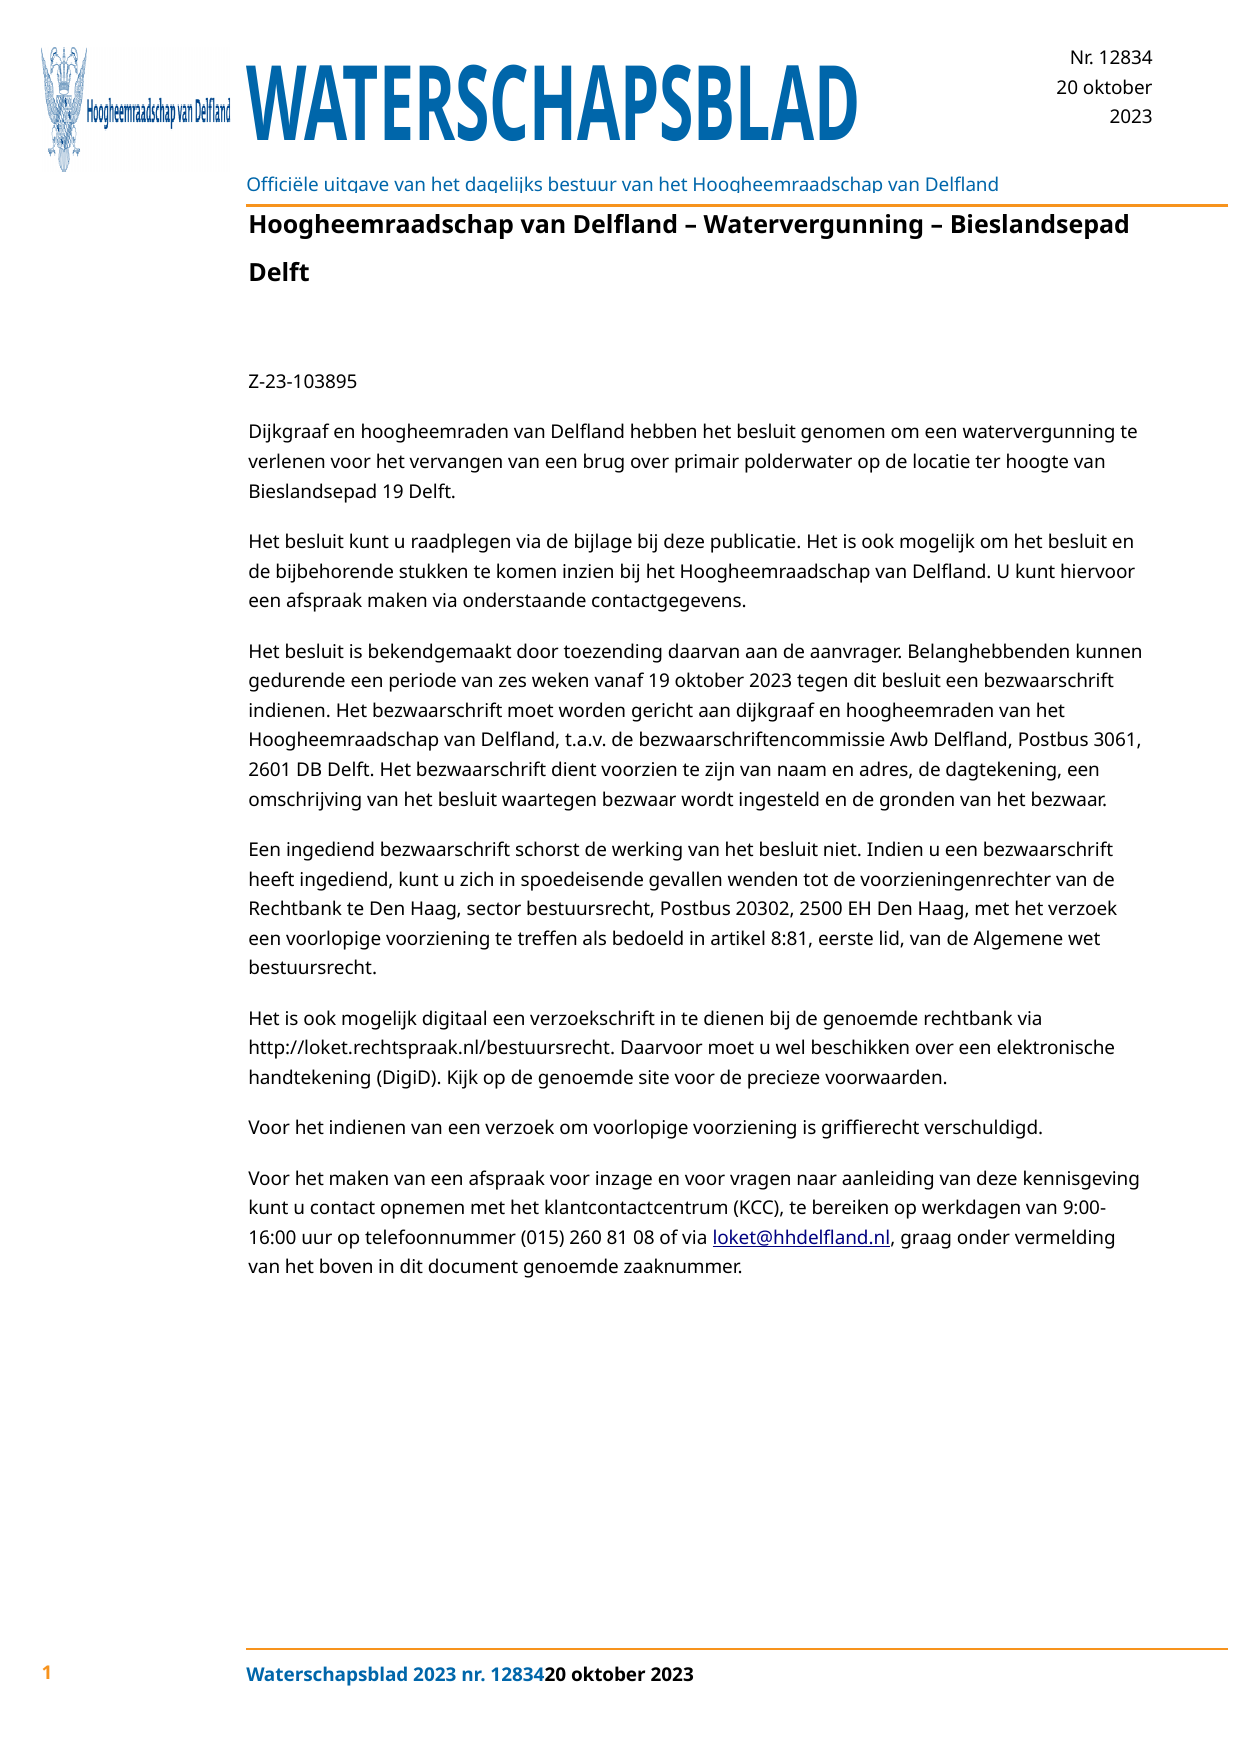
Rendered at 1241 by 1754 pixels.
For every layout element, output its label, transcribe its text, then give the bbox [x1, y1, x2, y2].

text Voor het indienen van een verzoek om voorlopige voorziening is griffierecht verschuldigd. [248, 1114, 1152, 1140]
text Hoogheemraadschap van Delfland – Watervergunning – Bieslandsepad Delft [248, 207, 1152, 288]
text Z-23-103895 [248, 368, 1152, 394]
text Het besluit kunt u raadplegen via de bijlage bij deze publicatie. Het is ook mogelijk om het besluit en de bijbehorende stukken te komen inzien bij het Hoogheemraadschap van Delfland. U kunt hiervoor een afspraak maken via onderstaande contactgegevens. [248, 528, 1152, 613]
text Dijkgraaf en hoogheemraden van Delfland hebben het besluit genomen om een watervergunning te verlenen voor het vervangen van een brug over primair polderwater op de locatie ter hoogte van Bieslandsepad 19 Delft. [248, 419, 1152, 504]
text Het is ook mogelijk digitaal een verzoekschrift in te dienen bij de genoemde rechtbank via http://loket.rechtspraak.nl/bestuursrecht. Daarvoor moet u wel beschikken over een elektronische handtekening (DigiD). Kijk op de genoemde site voor de precieze voorwaarden. [248, 1005, 1152, 1090]
picture [41, 47, 231, 172]
text Het besluit is bekendgemaakt door toezending daarvan aan de aanvrager. Belanghebbenden kunnen gedurende een periode van zes weken vanaf 19 oktober 2023 tegen dit besluit een bezwaarschrift indienen. Het bezwaarschrift moet worden gericht aan dijkgraaf en hoogheemraden van het Hoogheemraadschap van Delfland, t.a.v. de bezwaarschriftencommissie Awb Delfland, Postbus 3061, 2601 DB Delft. Het bezwaarschrift dient voorzien te zijn van naam en adres, de dagtekening, een omschrijving van het besluit waartegen bezwaar wordt ingesteld en de gronden van het bezwaar. [248, 638, 1152, 812]
text Voor het maken van een afspraak voor inzage en voor vragen naar aanleiding van deze kennisgeving kunt u contact opnemen met het klantcontactcentrum (KCC), te bereiken op werkdagen van 9:00-16:00 uur op telefoonnummer (015) 260 81 08 of via loket@hhdelfland.nl, graag onder vermelding van het boven in dit document genoemde zaaknummer. [248, 1165, 1152, 1279]
text Een ingediend bezwaarschrift schorst de werking van het besluit niet. Indien u een bezwaarschrift heeft ingediend, kunt u zich in spoedeisende gevallen wenden tot de voorzieningenrechter van de Rechtbank te Den Haag, sector bestuursrecht, Postbus 20302, 2500 EH Den Haag, met het verzoek een voorlopige voorziening te treffen als bedoeld in artikel 8:81, eerste lid, van de Algemene wet bestuursrecht. [248, 836, 1152, 980]
